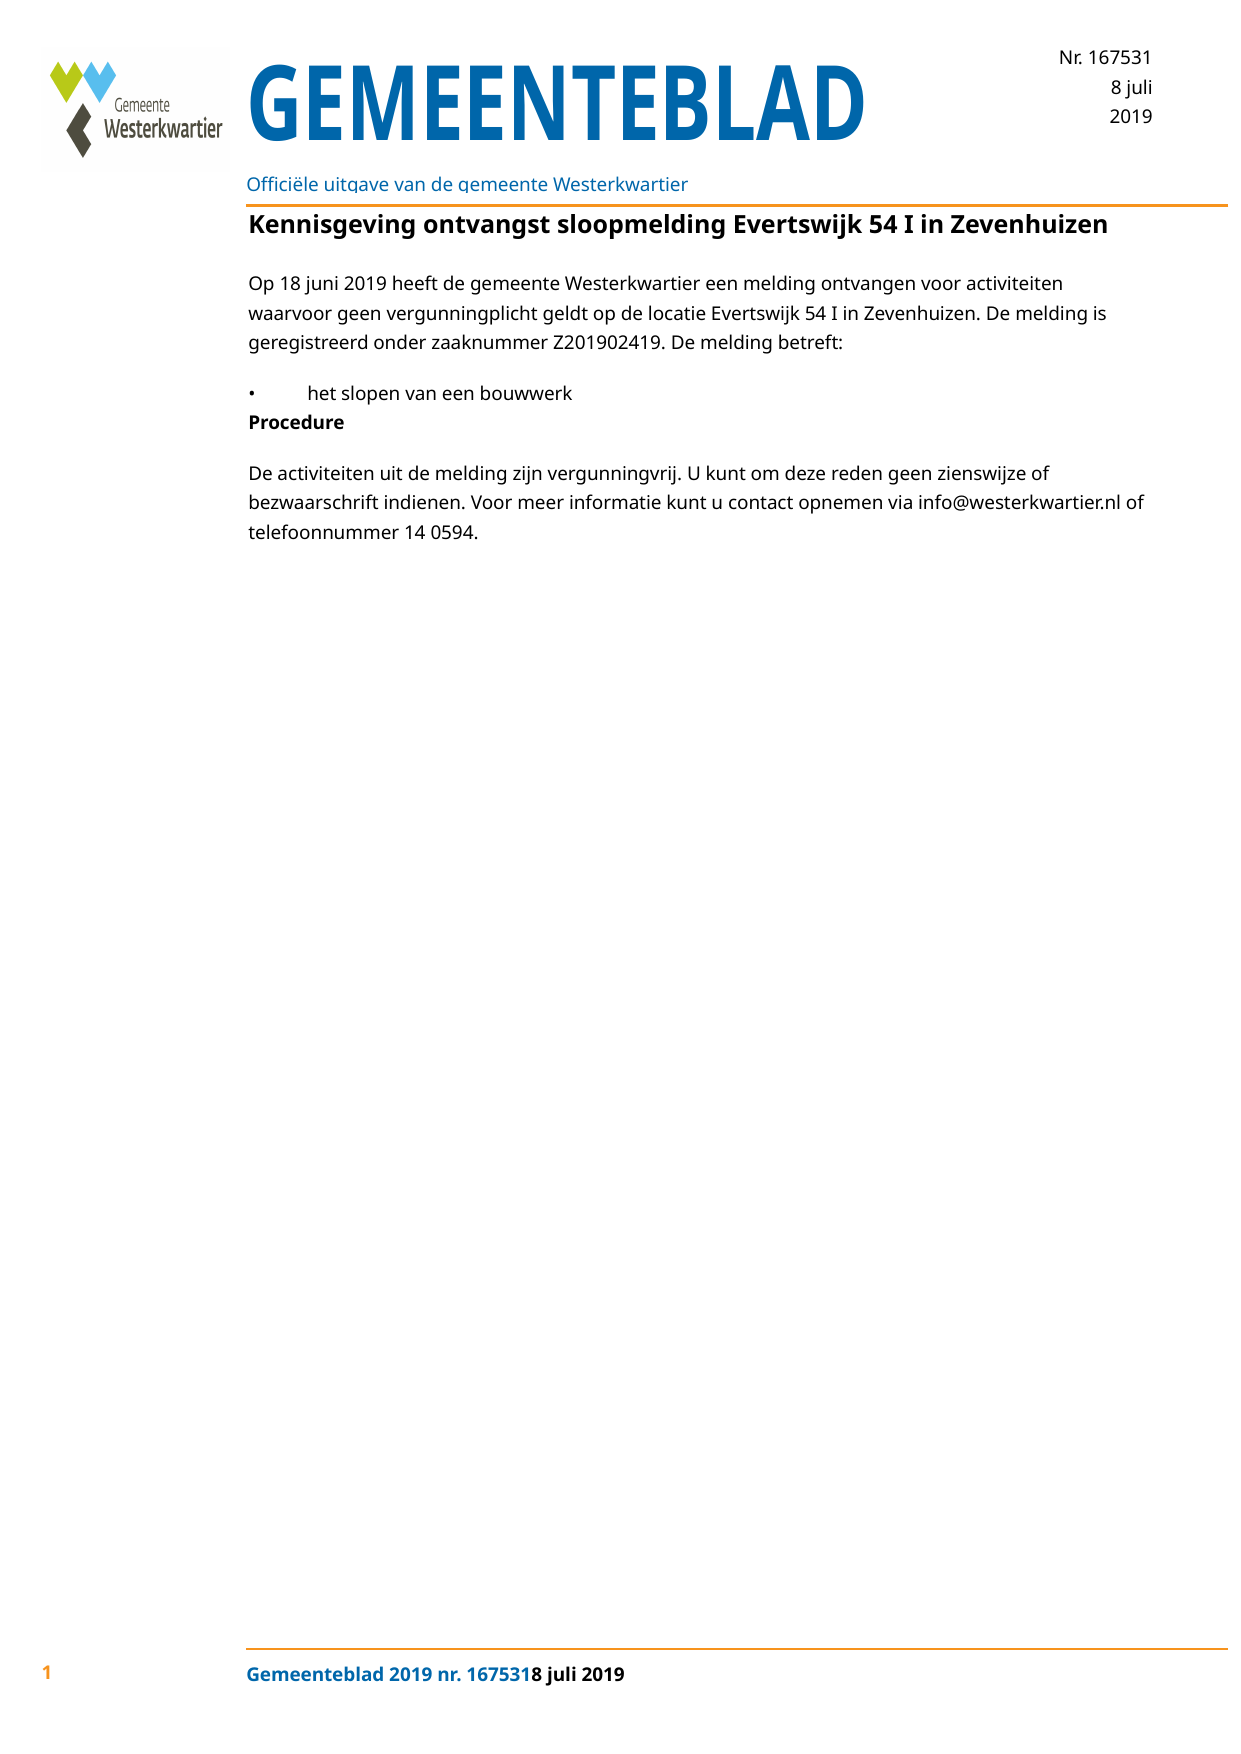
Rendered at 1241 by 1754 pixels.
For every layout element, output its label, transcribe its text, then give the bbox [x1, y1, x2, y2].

text Procedure [248, 409, 1152, 435]
text Op 18 juni 2019 heeft de gemeente Westerkwartier een melding ontvangen voor activiteiten waarvoor geen vergunningplicht geldt op de locatie Evertswijk 54 I in Zevenhuizen. De melding is geregistreerd onder zaaknummer Z201902419. De melding betreft: [248, 270, 1152, 355]
text Kennisgeving ontvangst sloopmelding Evertswijk 54 I in Zevenhuizen [248, 207, 1152, 241]
list het slopen van een bouwwerk [248, 380, 1152, 406]
text De activiteiten uit de melding zijn vergunningvrij. U kunt om deze reden geen zienswijze of bezwaarschrift indienen. Voor meer informatie kunt u contact opnemen via info@westerkwartier.nl of telefoonnummer 14 0594. [248, 460, 1152, 545]
picture [41, 47, 231, 172]
